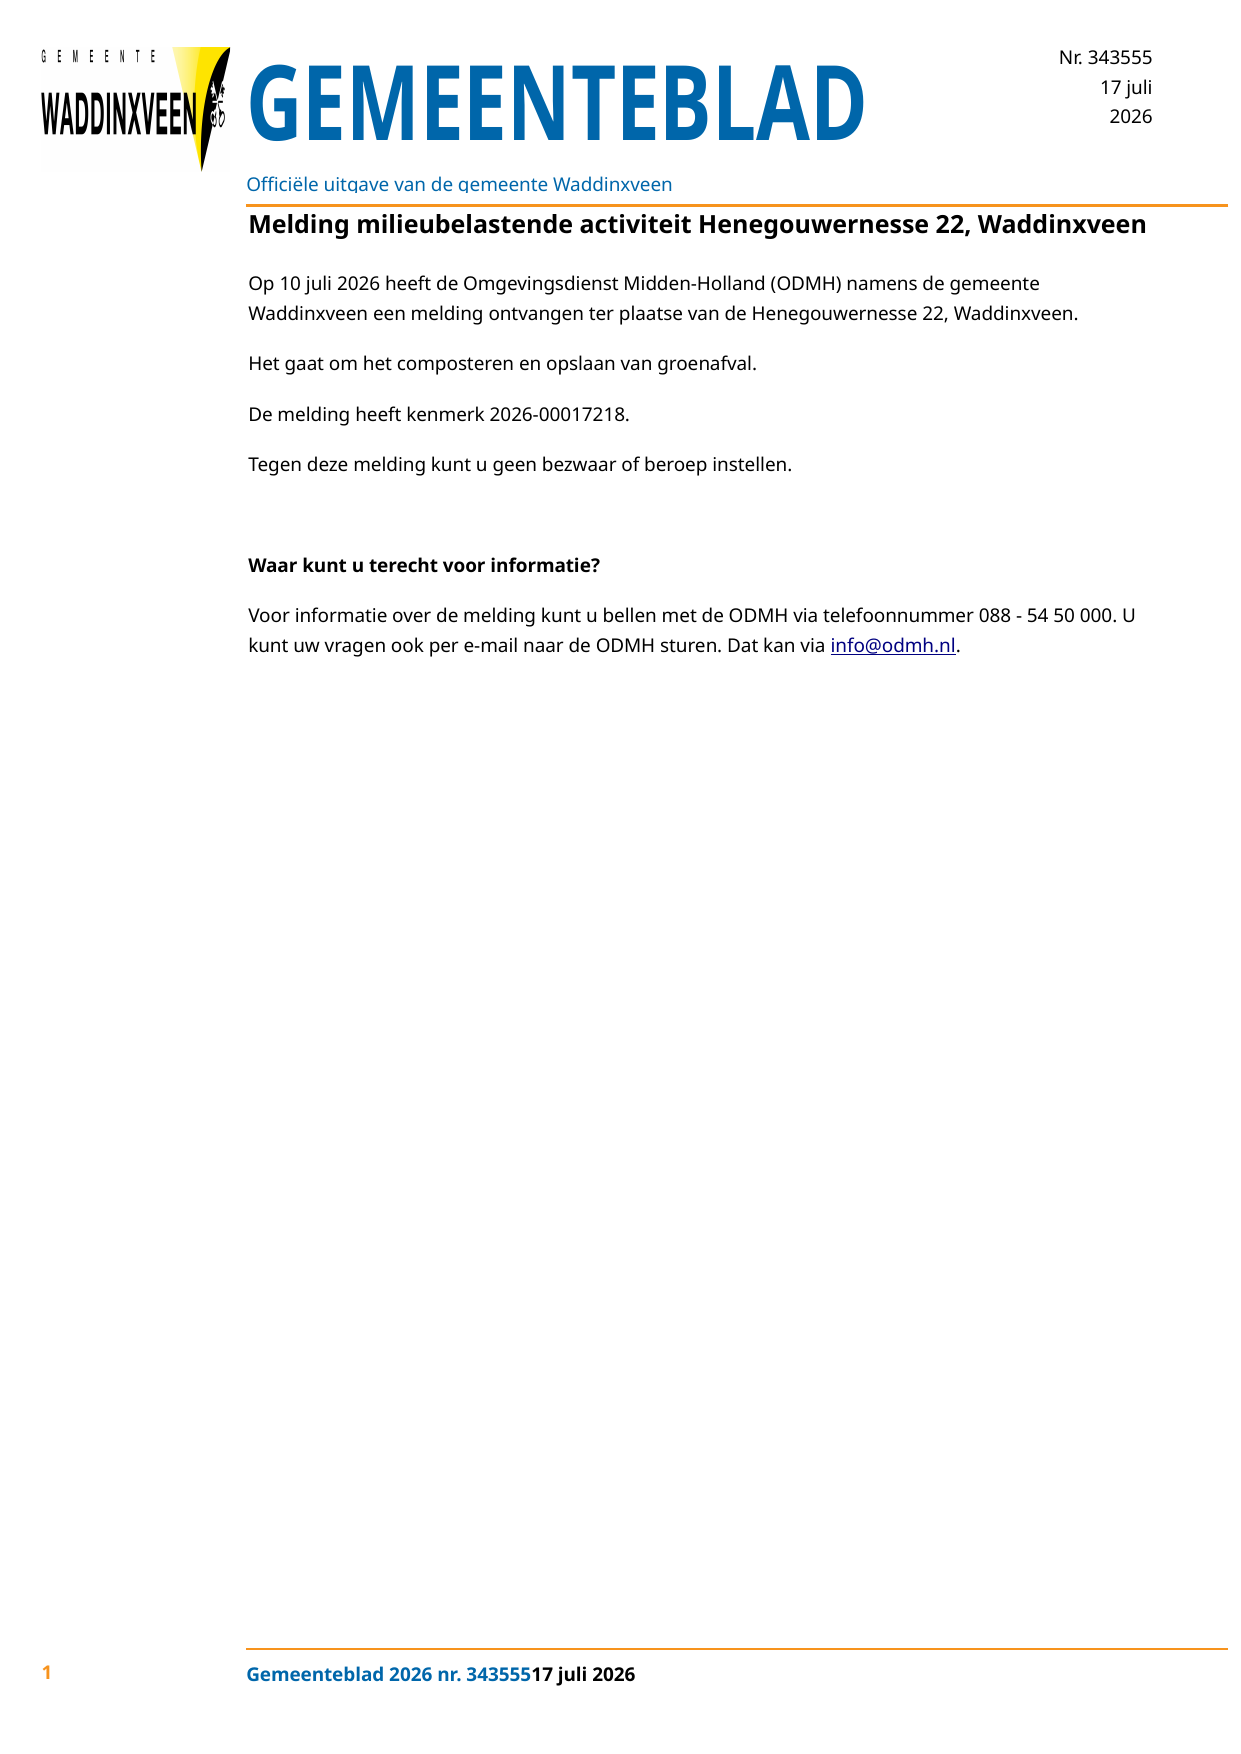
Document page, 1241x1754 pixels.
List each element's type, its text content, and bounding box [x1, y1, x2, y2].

text Tegen deze melding kunt u geen bezwaar of beroep instellen. [248, 451, 1152, 477]
text Het gaat om het composteren en opslaan van groenafval. [248, 350, 1152, 376]
text Op 10 juli 2026 heeft de Omgevingsdienst Midden-Holland (ODMH) namens de gemeente Waddinxveen een melding ontvangen ter plaatse van de Henegouwernesse 22, Waddinxveen. [248, 270, 1152, 326]
text Melding milieubelastende activiteit Henegouwernesse 22, Waddinxveen [248, 207, 1152, 241]
text Waar kunt u terecht voor informatie? [248, 552, 1152, 578]
text Voor informatie over de melding kunt u bellen met de ODMH via telefoonnummer 088 - 54 50 000. U kunt uw vragen ook per e-mail naar de ODMH sturen. Dat kan via info@odmh.nl. [248, 602, 1152, 658]
picture [41, 47, 231, 172]
text De melding heeft kenmerk 2026-00017218. [248, 401, 1152, 426]
